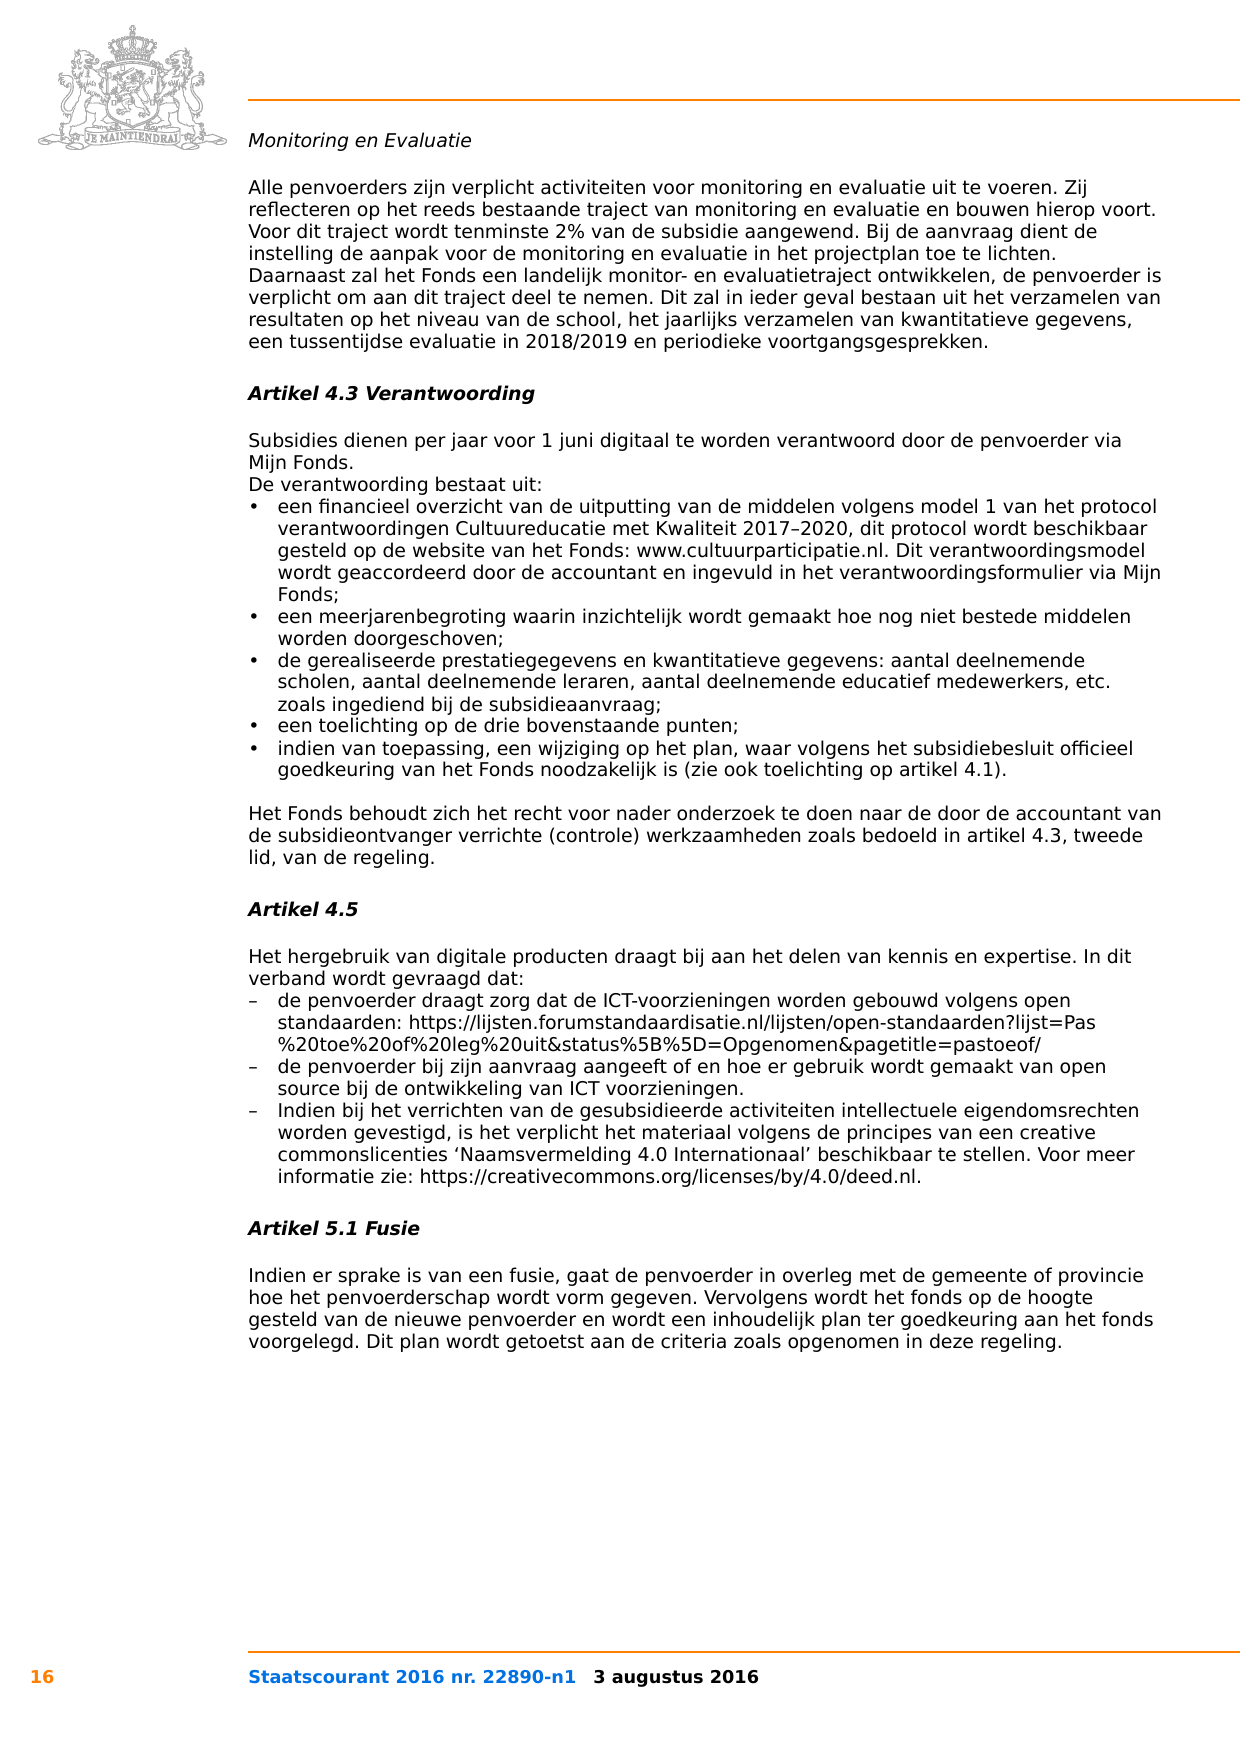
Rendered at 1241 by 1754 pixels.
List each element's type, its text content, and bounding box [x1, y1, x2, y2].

text • een meerjarenbegroting waarin inzichtelijk wordt gemaakt hoe nog niet bestede middelen worden doorgeschoven; [248, 606, 1163, 649]
subtitle Artikel 4.3 Verantwoording [248, 383, 1163, 405]
text • indien van toepassing, een wijziging op het plan, waar volgens het subsidiebesluit officieel goedkeuring van het Fonds noodzakelijk is (zie ook toelichting op artikel 4.1). [248, 737, 1163, 781]
picture [38, 25, 227, 150]
text • de gerealiseerde prestatiegegevens en kwantitatieve gegevens: aantal deelnemende scholen, aantal deelnemende leraren, aantal deelnemende educatief medewerkers, etc. zoals ingediend bij de subsidieaanvraag; [248, 649, 1163, 715]
text • een financieel overzicht van de uitputting van de middelen volgens model 1 van het protocol verantwoordingen Cultuureducatie met Kwaliteit 2017–2020, dit protocol wordt beschikbaar gesteld op de website van het Fonds: www.cultuurparticipatie.nl. Dit verantwoordingsmodel wordt geaccordeerd door de accountant en ingevuld in het verantwoordingsformulier via Mijn Fonds; [248, 496, 1163, 606]
subtitle Artikel 4.5 [248, 899, 1163, 921]
subtitle Artikel 5.1 Fusie [248, 1218, 1163, 1240]
text Daarnaast zal het Fonds een landelijk monitor- en evaluatietraject ontwikkelen, de penvoerder is verplicht om aan dit traject deel te nemen. Dit zal in ieder geval bestaan uit het verzamelen van resultaten op het niveau van de school, het jaarlijks verzamelen van kwantitatieve gegevens, een tussentijdse evaluatie in 2018/2019 en periodieke voortgangsgesprekken. [248, 265, 1163, 353]
text – de penvoerder draagt zorg dat de ICT-voorzieningen worden gebouwd volgens open standaarden: https://lijsten.forumstandaardisatie.nl/lijsten/open-standaarden?lijst=Pas%20toe%20of%20leg%20uit&status%5B%5D=Opgenomen&pagetitle=pastoeof/ [248, 990, 1163, 1056]
subtitle Monitoring en Evaluatie [248, 130, 1163, 152]
text De verantwoording bestaat uit: [248, 474, 1163, 496]
text Indien er sprake is van een fusie, gaat de penvoerder in overleg met de gemeente of provincie hoe het penvoerderschap wordt vorm gegeven. Vervolgens wordt het fonds op de hoogte gesteld van de nieuwe penvoerder en wordt een inhoudelijk plan ter goedkeuring aan het fonds voorgelegd. Dit plan wordt getoetst aan de criteria zoals opgenomen in deze regeling. [248, 1265, 1163, 1353]
text – de penvoerder bij zijn aanvraag aangeeft of en hoe er gebruik wordt gemaakt van open source bij de ontwikkeling van ICT voorzieningen. [248, 1056, 1163, 1100]
text Het Fonds behoudt zich het recht voor nader onderzoek te doen naar de door de accountant van de subsidieontvanger verrichte (controle) werkzaamheden zoals bedoeld in artikel 4.3, tweede lid, van de regeling. [248, 803, 1163, 869]
text • een toelichting op de drie bovenstaande punten; [248, 715, 1163, 737]
text Alle penvoerders zijn verplicht activiteiten voor monitoring en evaluatie uit te voeren. Zij reflecteren op het reeds bestaande traject van monitoring en evaluatie en bouwen hierop voort. Voor dit traject wordt tenminste 2% van de subsidie aangewend. Bij de aanvraag dient de instelling de aanpak voor de monitoring en evaluatie in het projectplan toe te lichten. [248, 177, 1163, 265]
text Subsidies dienen per jaar voor 1 juni digitaal te worden verantwoord door de penvoerder via Mijn Fonds. [248, 430, 1163, 474]
text – Indien bij het verrichten van de gesubsidieerde activiteiten intellectuele eigendomsrechten worden gevestigd, is het verplicht het materiaal volgens de principes van een creative commonslicenties ‘Naamsvermelding 4.0 Internationaal’ beschikbaar te stellen. Voor meer informatie zie: https://creativecommons.org/licenses/by/4.0/deed.nl. [248, 1100, 1163, 1188]
text Het hergebruik van digitale producten draagt bij aan het delen van kennis en expertise. In dit verband wordt gevraagd dat: [248, 946, 1163, 990]
